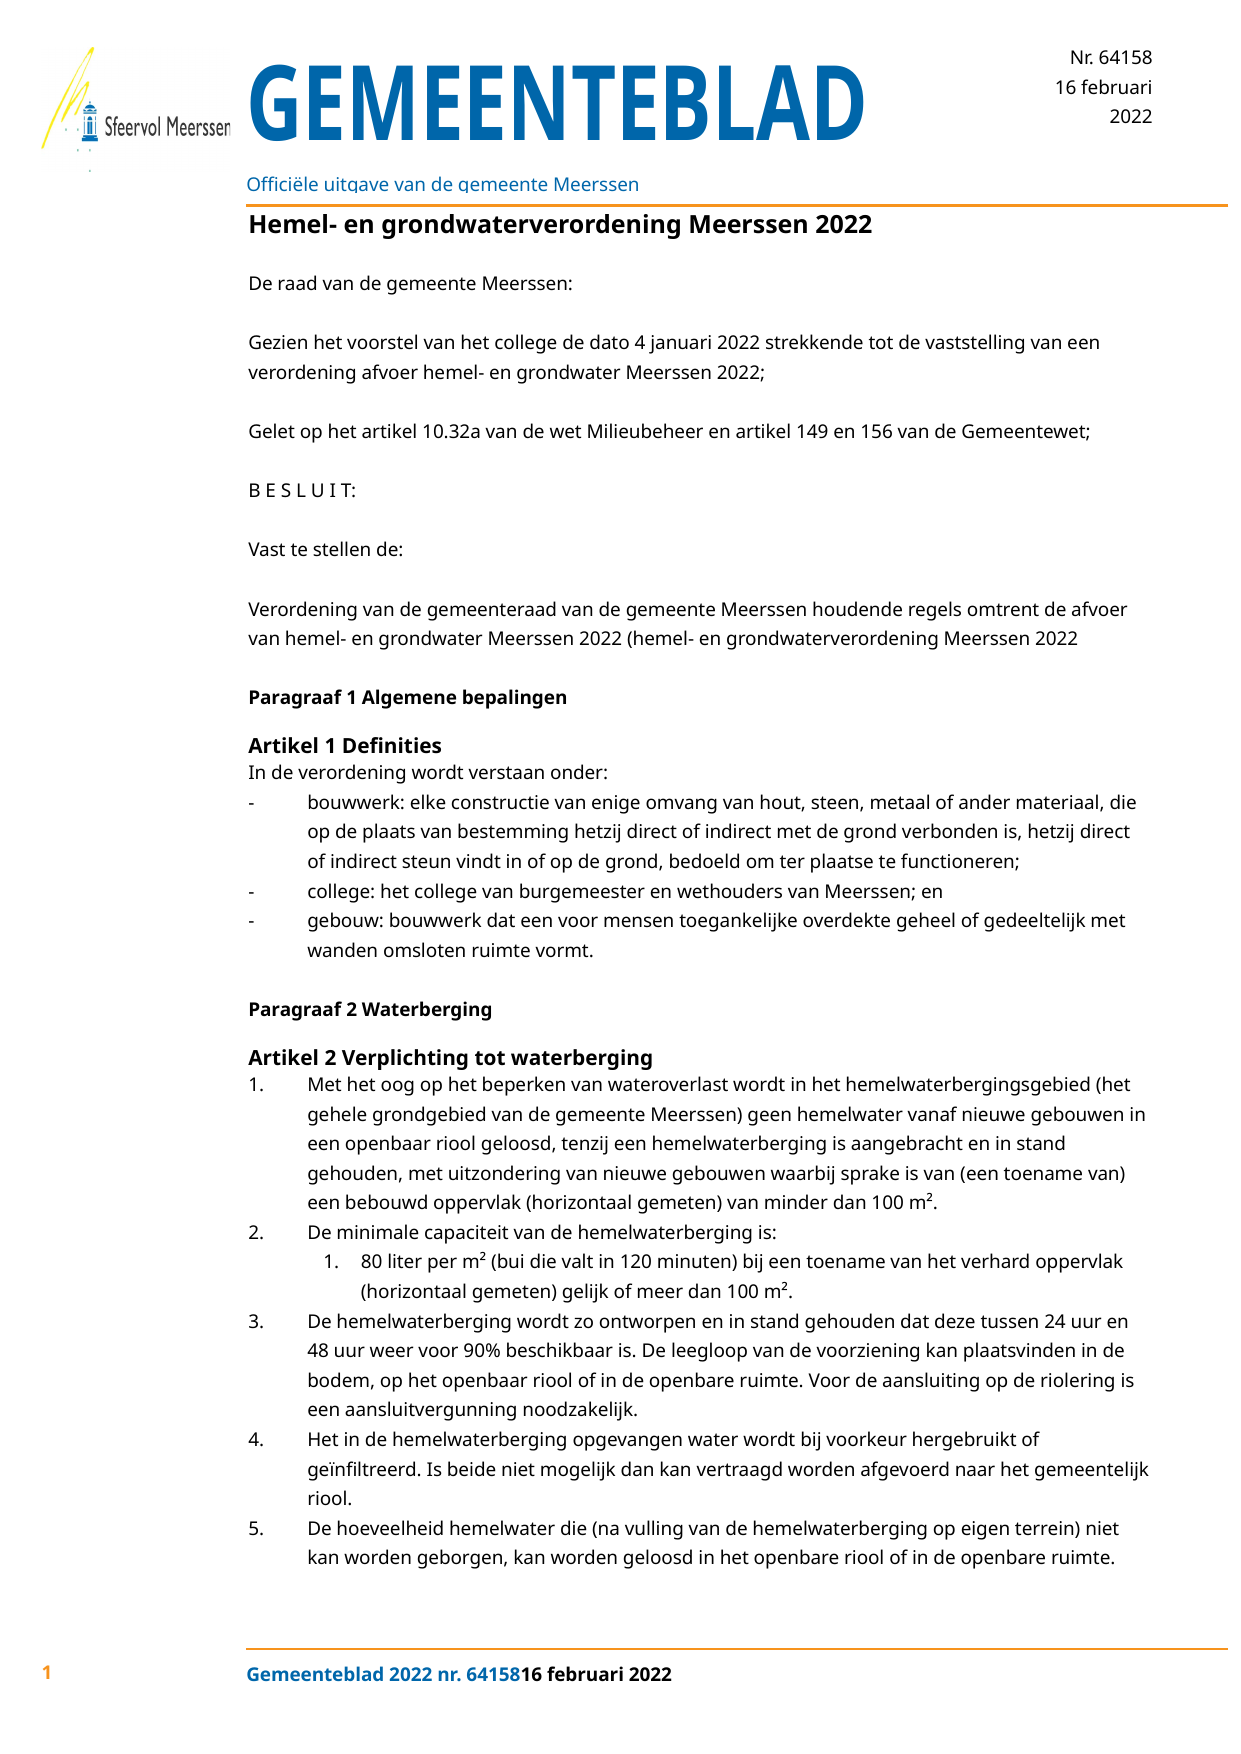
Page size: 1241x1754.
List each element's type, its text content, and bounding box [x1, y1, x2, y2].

list De hoeveelheid hemelwater die (na vulling van de hemelwaterberging op eigen terrein) niet kan worden geborgen, kan worden geloosd in het openbare riool of in de openbare ruimte. [248, 1515, 1152, 1570]
list bouwwerk: elke constructie van enige omvang van hout, steen, metaal of ander materiaal, die op de plaats van bestemming hetzij direct of indirect met de grond verbonden is, hetzij direct of indirect steun vindt in of op de grond, bedoeld om ter plaatse te functioneren; [248, 789, 1152, 874]
text Gelet op het artikel 10.32a van de wet Milieubeheer en artikel 149 en 156 van de Gemeentewet; [248, 418, 1152, 444]
list college: het college van burgemeester en wethouders van Meerssen; en [248, 878, 1152, 903]
text Gezien het voorstel van het college de dato 4 januari 2022 strekkende tot de vaststelling van een verordening afvoer hemel- en grondwater Meerssen 2022; [248, 329, 1152, 385]
list De hemelwaterberging wordt zo ontworpen en in stand gehouden dat deze tussen 24 uur en 48 uur weer voor 90% beschikbaar is. De leegloop van de voorziening kan plaatsvinden in de bodem, op het openbaar riool of in de openbare ruimte. Voor de aansluiting op de riolering is een aansluitvergunning noodzakelijk. [248, 1308, 1152, 1422]
list 80 liter per m² (bui die valt in 120 minuten) bij een toename van het verhard oppervlak (horizontaal gemeten) gelijk of meer dan 100 m². [323, 1249, 1152, 1304]
text Paragraaf 1 Algemene bepalingen [248, 684, 1152, 710]
text Artikel 1 Definities [248, 731, 1152, 759]
picture [41, 47, 231, 172]
text Paragraaf 2 Waterberging [248, 996, 1152, 1022]
text Vast te stellen de: [248, 537, 1152, 562]
text Hemel- en grondwaterverordening Meerssen 2022 [248, 207, 1152, 241]
text B E S L U I T: [248, 477, 1152, 503]
list De minimale capaciteit van de hemelwaterberging is: [248, 1219, 1152, 1245]
list Het in de hemelwaterberging opgevangen water wordt bij voorkeur hergebruikt of geïnfiltreerd. Is beide niet mogelijk dan kan vertraagd worden afgevoerd naar het gemeentelijk riool. [248, 1426, 1152, 1511]
text De raad van de gemeente Meerssen: [248, 270, 1152, 296]
text Verordening van de gemeenteraad van de gemeente Meerssen houdende regels omtrent de afvoer van hemel- en grondwater Meerssen 2022 (hemel- en grondwaterverordening Meerssen 2022 [248, 596, 1152, 651]
text Artikel 2 Verplichting tot waterberging [248, 1043, 1152, 1071]
list gebouw: bouwwerk dat een voor mensen toegankelijke overdekte geheel of gedeeltelijk met wanden omsloten ruimte vormt. [248, 907, 1152, 963]
text In de verordening wordt verstaan onder: [248, 759, 1152, 785]
list Met het oog op het beperken van wateroverlast wordt in het hemelwaterbergingsgebied (het gehele grondgebied van de gemeente Meerssen) geen hemelwater vanaf nieuwe gebouwen in een openbaar riool geloosd, tenzij een hemelwaterberging is aangebracht en in stand gehouden, met uitzondering van nieuwe gebouwen waarbij sprake is van (een toename van) een bebouwd oppervlak (horizontaal gemeten) van minder dan 100 m². [248, 1071, 1152, 1215]
